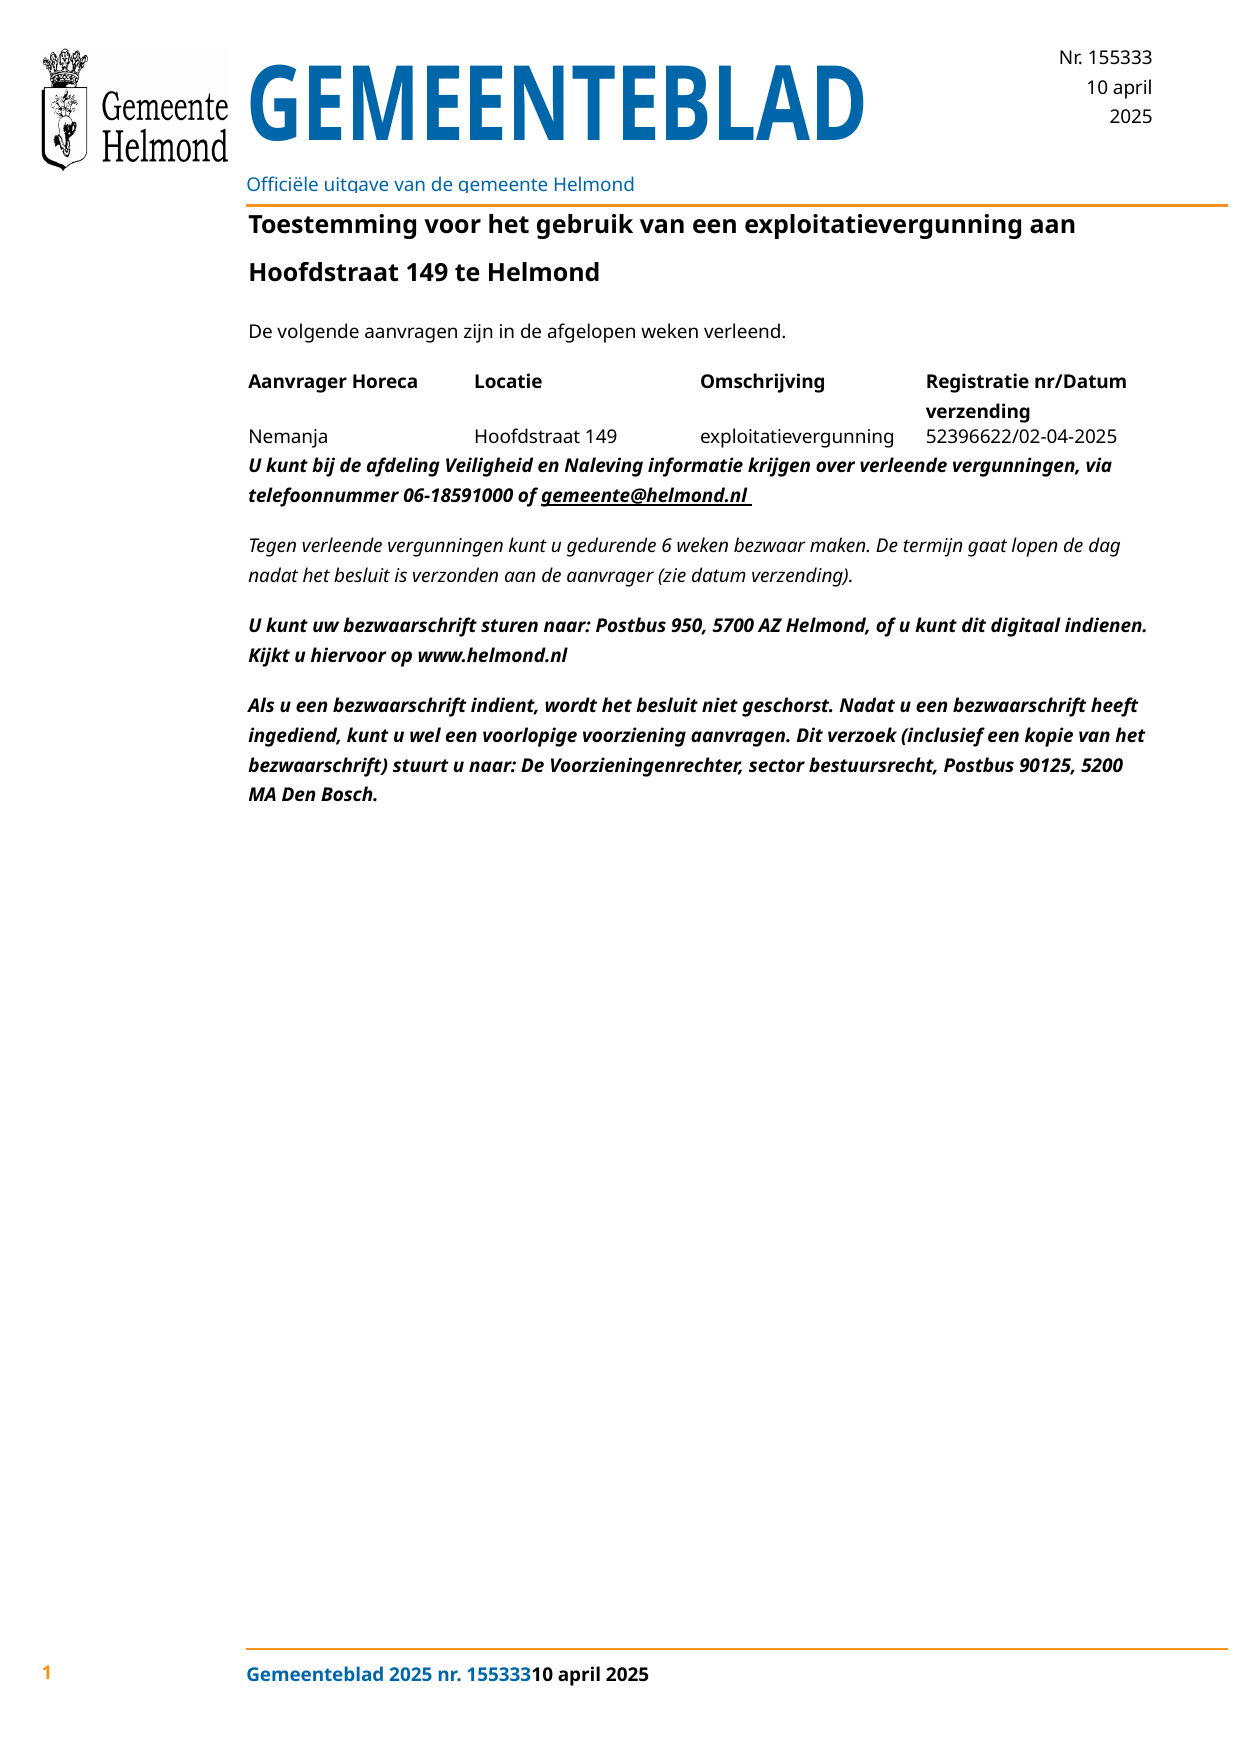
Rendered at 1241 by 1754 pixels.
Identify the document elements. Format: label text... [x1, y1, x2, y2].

table_cell exploitatievergunning [700, 424, 926, 449]
table_header Aanvrager Horeca [248, 369, 474, 424]
text Tegen verleende vergunningen kunt u gedurende 6 weken bezwaar maken. De termijn gaat lopen de dag nadat het besluit is verzonden aan de aanvrager (zie datum verzending). [248, 533, 1152, 588]
text U kunt bij de afdeling Veiligheid en Naleving informatie krijgen over verleende vergunningen, via telefoonnummer 06-18591000 of gemeente@helmond.nl [248, 453, 1152, 508]
table_cell Nemanja [248, 424, 474, 449]
table_header Omschrijving [700, 369, 926, 424]
table_header Locatie [474, 369, 700, 424]
table_header Registratie nr/Datum verzending [926, 369, 1152, 424]
text Als u een bezwaarschrift indient, wordt het besluit niet geschorst. Nadat u een bezwaarschrift heeft ingediend, kunt u wel een voorlopige voorziening aanvragen. Dit verzoek (inclusief een kopie van het bezwaarschrift) stuurt u naar: De Voorzieningenrechter, sector bestuursrecht, Postbus 90125, 5200 MA Den Bosch. [248, 693, 1152, 807]
text U kunt uw bezwaarschrift sturen naar: Postbus 950, 5700 AZ Helmond, of u kunt dit digitaal indienen. Kijkt u hiervoor op www.helmond.nl [248, 613, 1152, 668]
picture [41, 47, 231, 172]
table_cell 52396622/02-04-2025 [926, 424, 1152, 449]
text De volgende aanvragen zijn in de afgelopen weken verleend. [248, 318, 1152, 344]
table_cell Hoofdstraat 149 [474, 424, 700, 449]
text Toestemming voor het gebruik van een exploitatievergunning aan Hoofdstraat 149 te Helmond [248, 207, 1152, 288]
